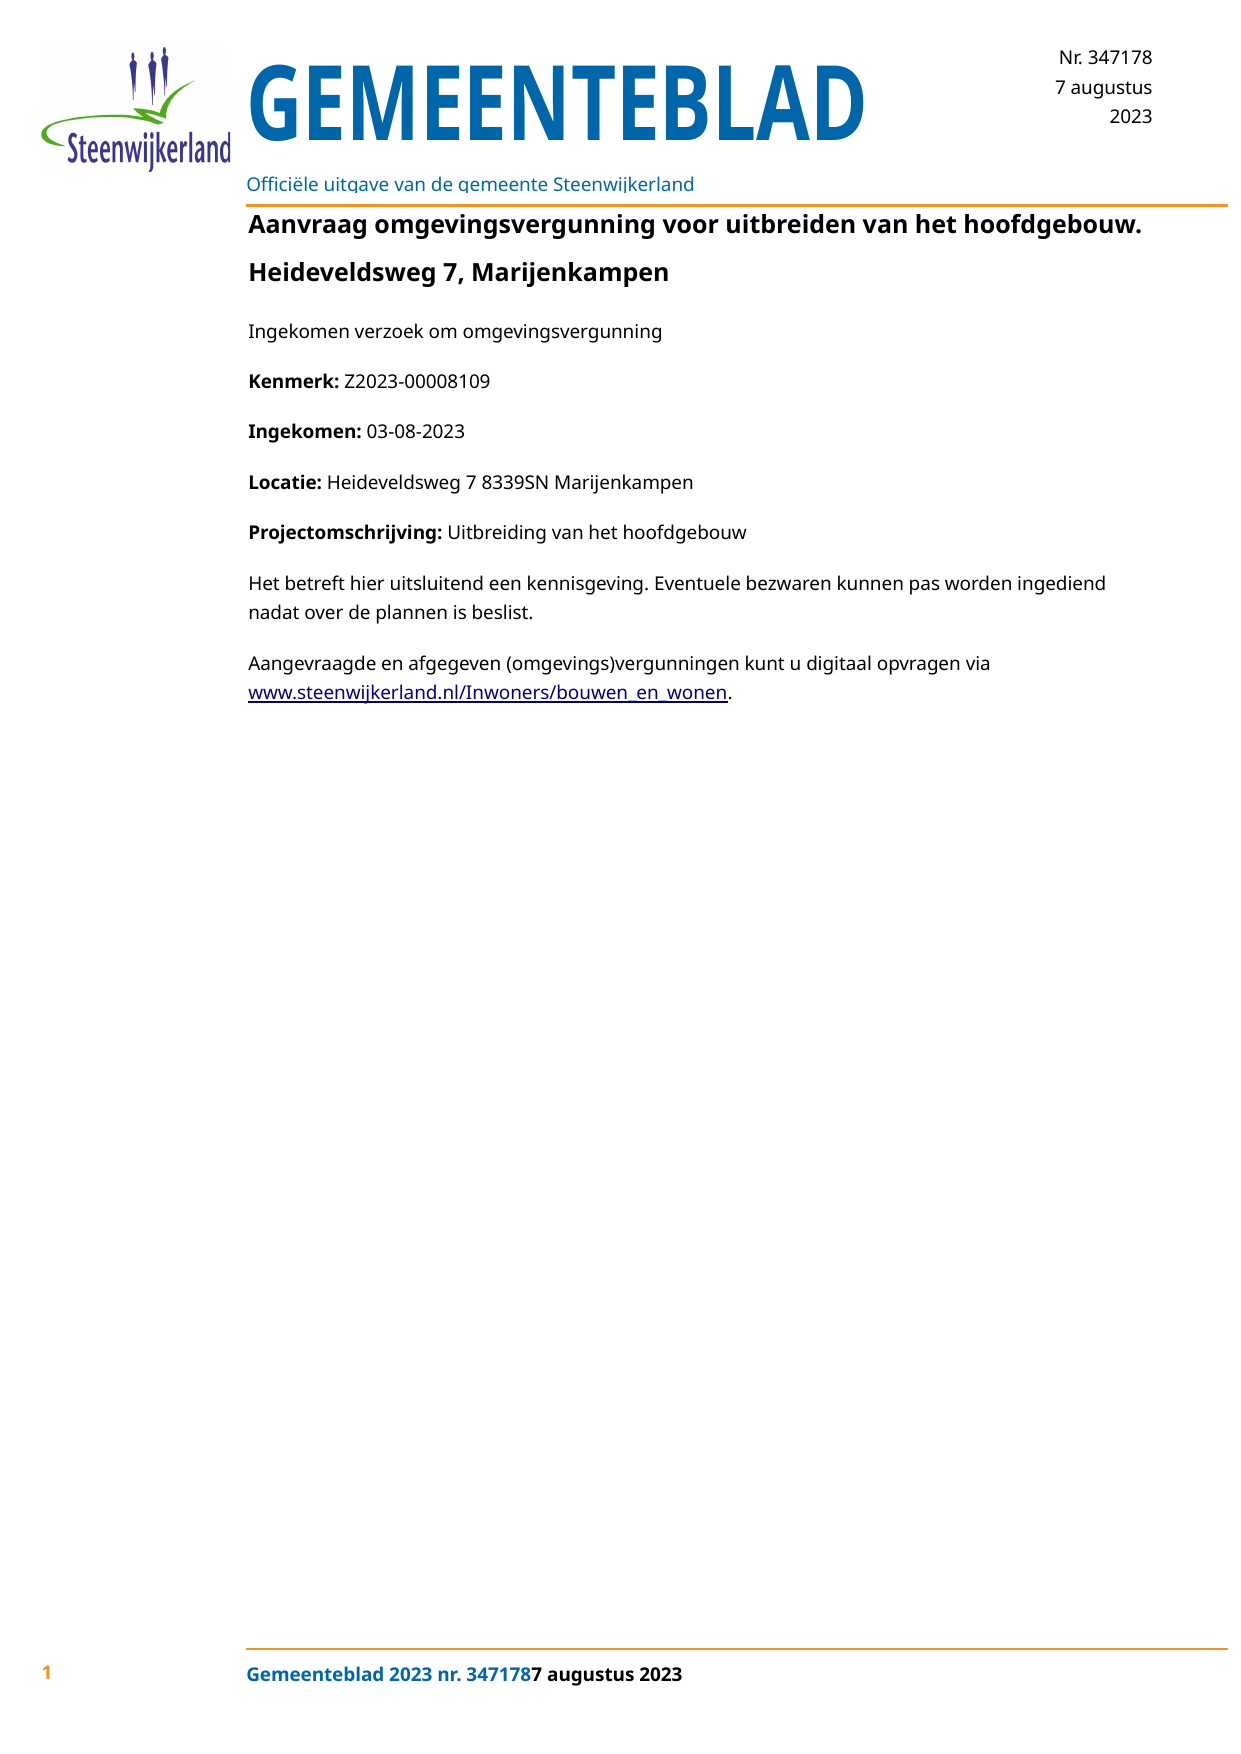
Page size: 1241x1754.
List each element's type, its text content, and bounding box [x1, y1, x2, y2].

text Aanvraag omgevingsvergunning voor uitbreiden van het hoofdgebouw. Heideveldsweg 7, Marijenkampen [248, 207, 1152, 288]
text Ingekomen: 03-08-2023 [248, 419, 1152, 444]
text Kenmerk: Z2023-00008109 [248, 368, 1152, 394]
text Aangevraagde en afgegeven (omgevings)vergunningen kunt u digitaal opvragen via www.steenwijkerland.nl/Inwoners/bouwen_en_wonen. [248, 650, 1152, 705]
text Ingekomen verzoek om omgevingsvergunning [248, 318, 1152, 344]
text Het betreft hier uitsluitend een kennisgeving. Eventuele bezwaren kunnen pas worden ingediend nadat over de plannen is beslist. [248, 570, 1152, 625]
picture [41, 47, 231, 172]
text Locatie: Heideveldsweg 7 8339SN Marijenkampen [248, 469, 1152, 495]
text Projectomschrijving: Uitbreiding van het hoofdgebouw [248, 519, 1152, 545]
